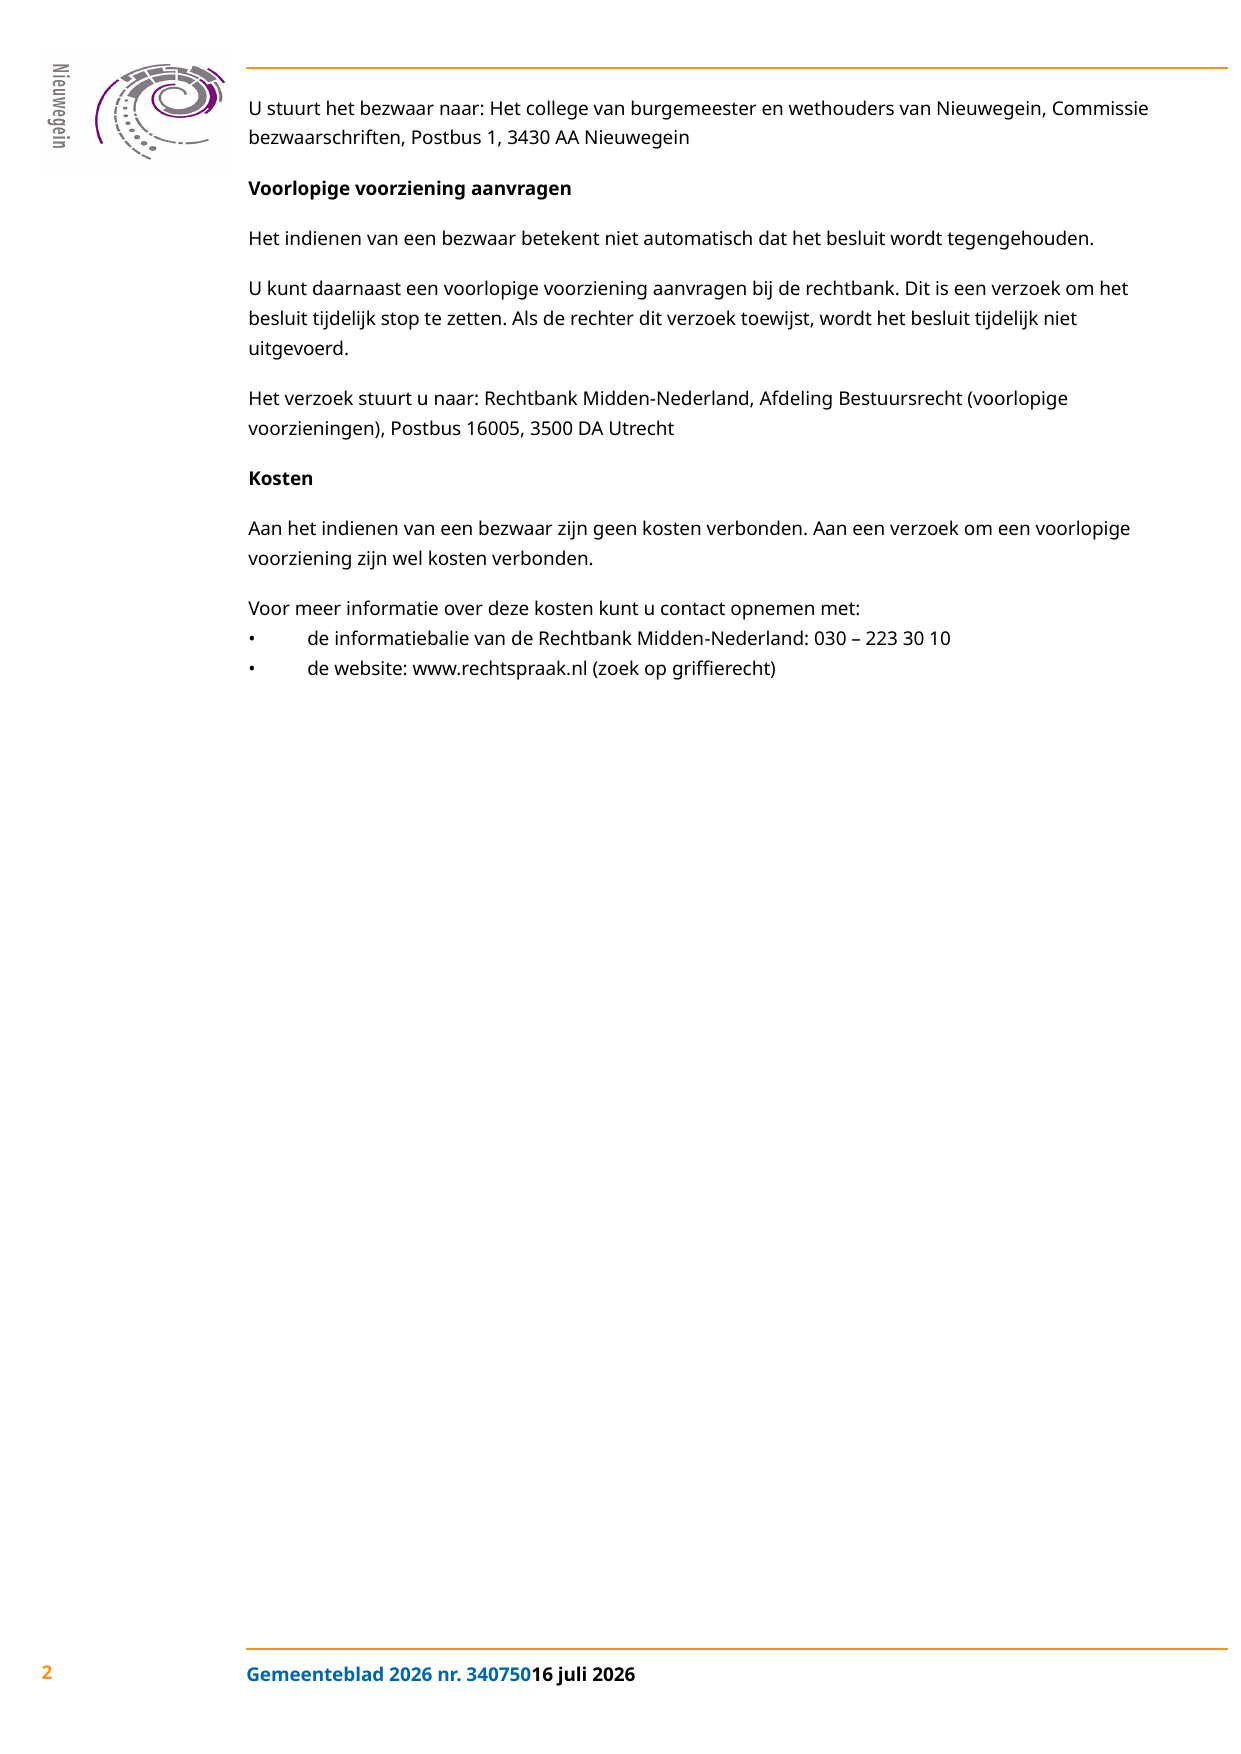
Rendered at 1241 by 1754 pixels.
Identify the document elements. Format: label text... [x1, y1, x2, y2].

list de informatiebalie van de Rechtbank Midden‑Nederland: 030 – 223 30 10 [248, 625, 1152, 651]
text Het indienen van een bezwaar betekent niet automatisch dat het besluit wordt tegengehouden. [248, 225, 1152, 251]
text Voor meer informatie over deze kosten kunt u contact opnemen met: [248, 596, 1152, 621]
text Het verzoek stuurt u naar: Rechtbank Midden-Nederland, Afdeling Bestuursrecht (voorlopige voorzieningen), Postbus 16005, 3500 DA Utrecht [248, 385, 1152, 441]
text U kunt daarnaast een voorlopige voorziening aanvragen bij de rechtbank. Dit is een verzoek om het besluit tijdelijk stop te zetten. Als de rechter dit verzoek toewijst, wordt het besluit tijdelijk niet uitgevoerd. [248, 276, 1152, 361]
text U stuurt het bezwaar naar: Het college van burgemeester en wethouders van Nieuwegein, Commissie bezwaarschriften, Postbus 1, 3430 AA Nieuwegein [248, 95, 1152, 150]
picture [41, 47, 231, 172]
text Aan het indienen van een bezwaar zijn geen kosten verbonden. Aan een verzoek om een voorlopige voorziening zijn wel kosten verbonden. [248, 516, 1152, 571]
text Voorlopige voorziening aanvragen [248, 175, 1152, 201]
text Kosten [248, 465, 1152, 491]
list de website: www.rechtspraak.nl (zoek op griffierecht) [248, 655, 1152, 681]
